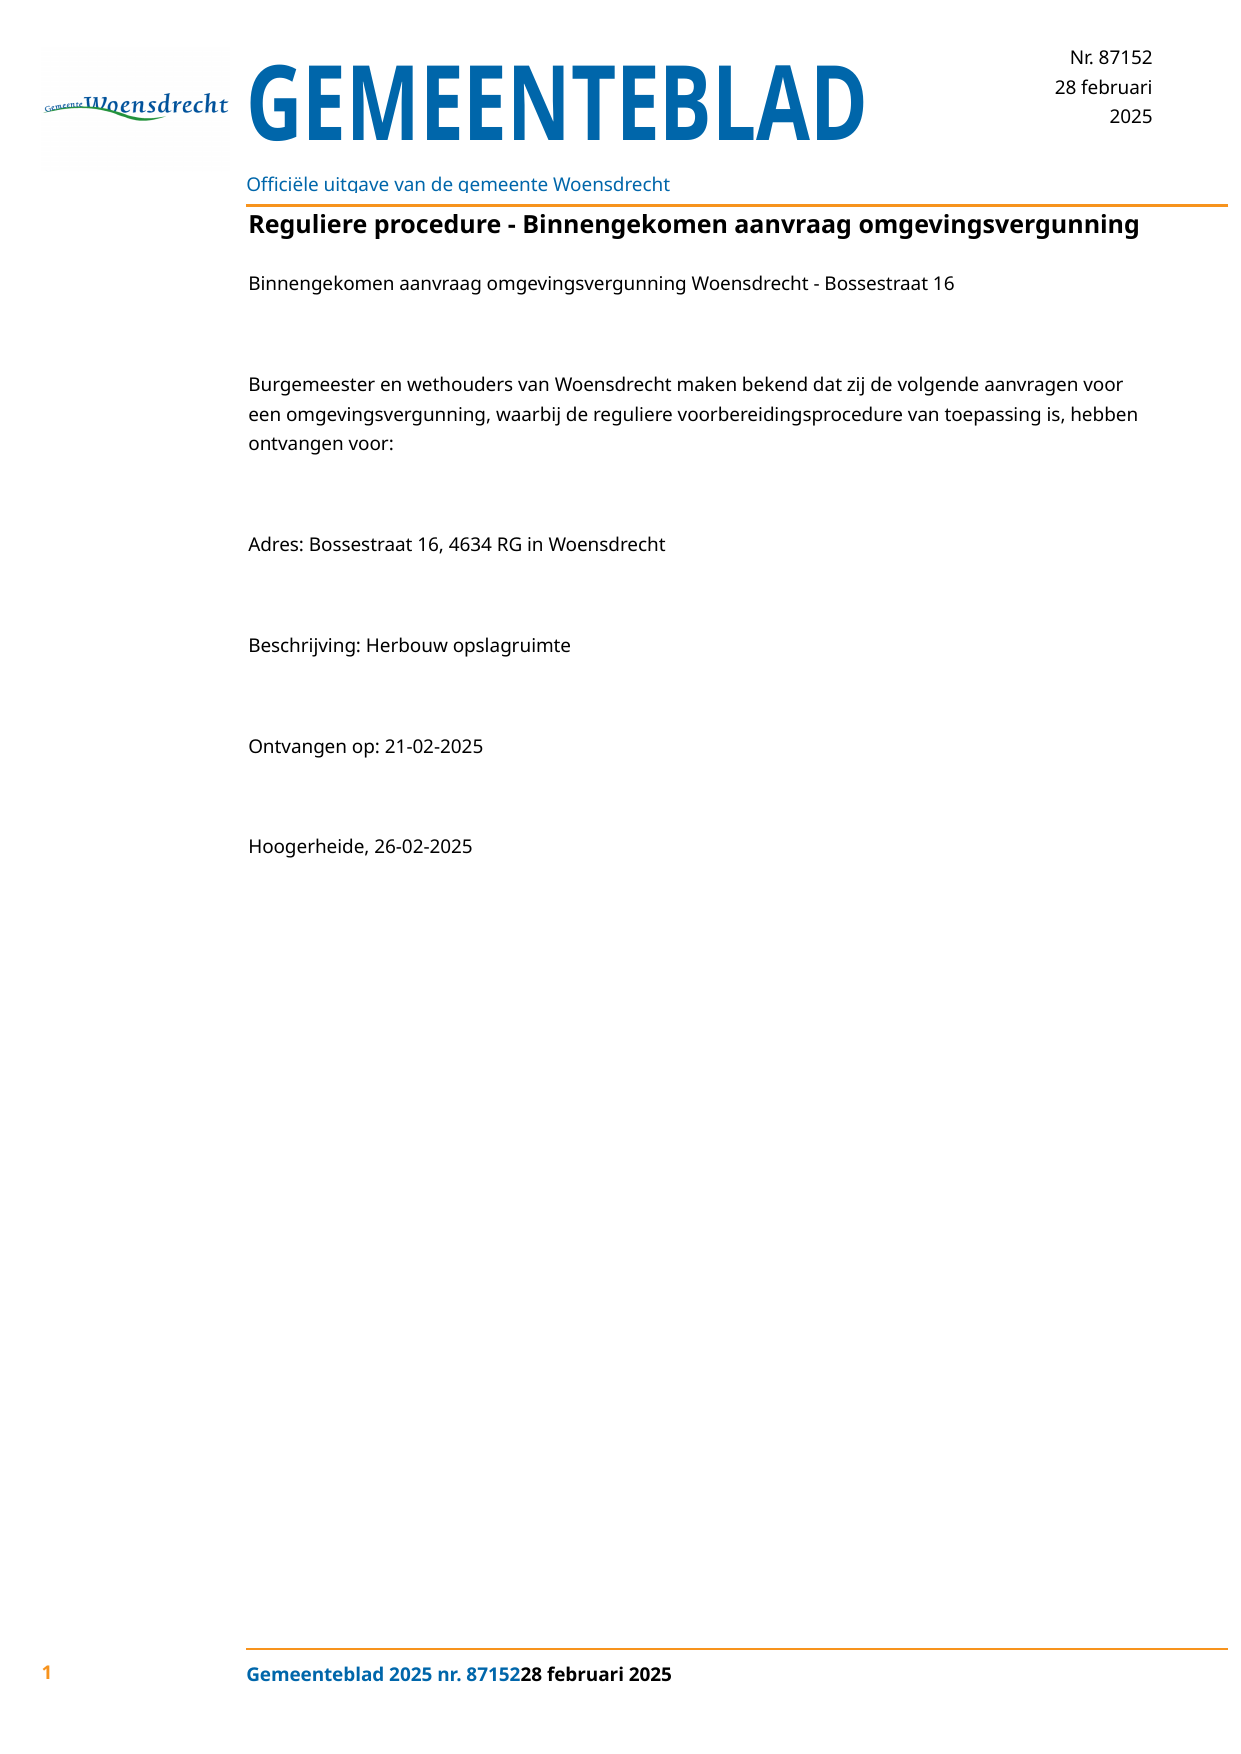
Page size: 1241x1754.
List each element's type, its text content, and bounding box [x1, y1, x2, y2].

text Beschrijving: Herbouw opslagruimte [248, 632, 1152, 658]
text Adres: Bossestraat 16, 4634 RG in Woensdrecht [248, 531, 1152, 557]
text Hoogerheide, 26-02-2025 [248, 834, 1152, 859]
text Binnengekomen aanvraag omgevingsvergunning Woensdrecht - Bossestraat 16 [248, 270, 1152, 296]
picture [41, 47, 231, 172]
text Reguliere procedure - Binnengekomen aanvraag omgevingsvergunning [248, 207, 1152, 241]
text Burgemeester en wethouders van Woensdrecht maken bekend dat zij de volgende aanvragen voor een omgevingsvergunning, waarbij de reguliere voorbereidingsprocedure van toepassing is, hebben ontvangen voor: [248, 371, 1152, 456]
text Ontvangen op: 21-02-2025 [248, 733, 1152, 758]
